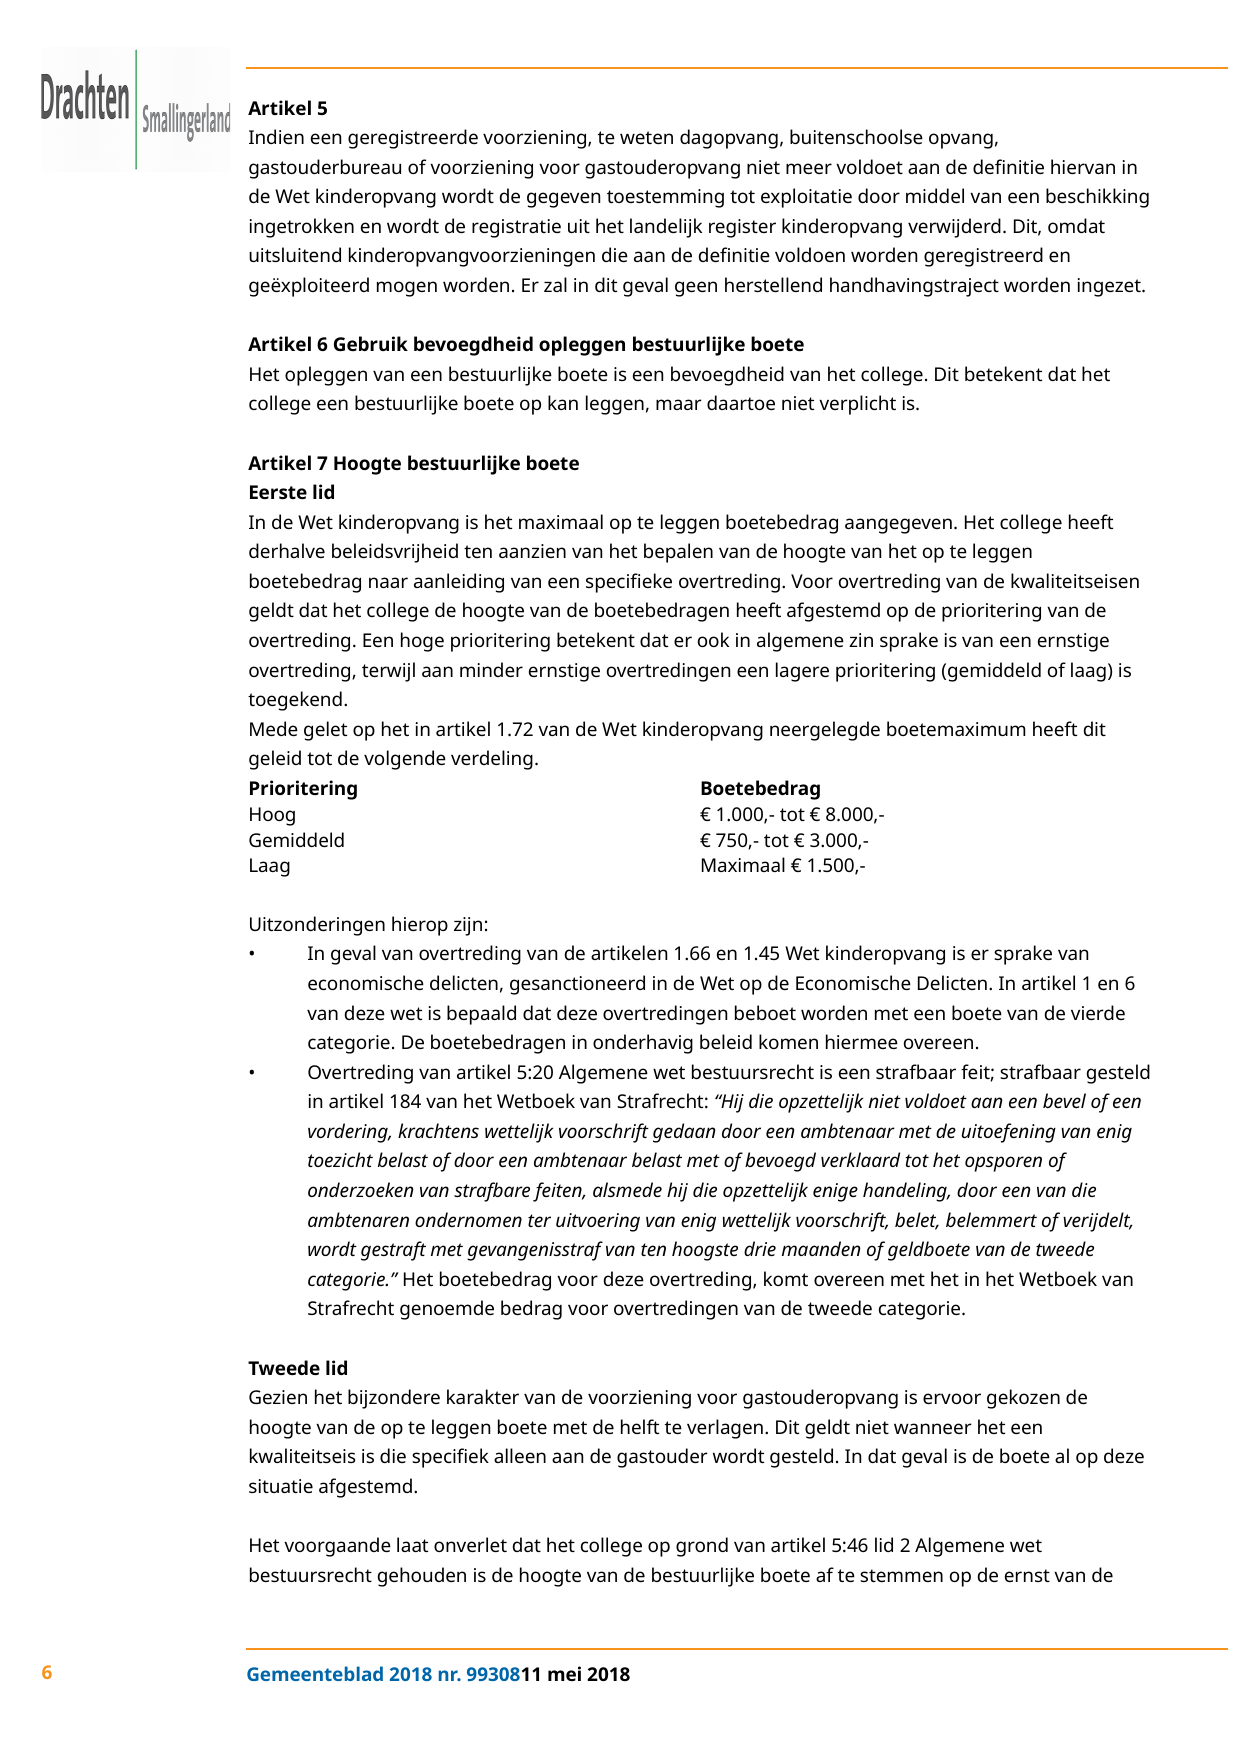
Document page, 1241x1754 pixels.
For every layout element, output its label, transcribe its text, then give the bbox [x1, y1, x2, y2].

text Tweede lid [248, 1355, 1152, 1381]
text Het voorgaande laat onverlet dat het college op grond van artikel 5:46 lid 2 Algemene wet bestuursrecht gehouden is de hoogte van de bestuurlijke boete af te stemmen op de ernst van de [248, 1532, 1152, 1588]
table_cell Hoog [248, 801, 700, 827]
table_cell € 750,- tot € 3.000,- [700, 827, 1152, 852]
text Mede gelet op het in artikel 1.72 van de Wet kinderopvang neergelegde boetemaximum heeft dit geleid tot de volgende verdeling. [248, 716, 1152, 771]
text Gezien het bijzondere karakter van de voorziening voor gastouderopvang is ervoor gekozen de hoogte van de op te leggen boete met de helft te verlagen. Dit geldt niet wanneer het een kwaliteitseis is die specifiek alleen aan de gastouder wordt gesteld. In dat geval is de boete al op deze situatie afgestemd. [248, 1384, 1152, 1499]
text Artikel 7 Hoogte bestuurlijke boete [248, 450, 1152, 476]
text Artikel 5 [248, 95, 1152, 121]
table_cell Gemiddeld [248, 827, 700, 852]
text Eerste lid [248, 479, 1152, 505]
text Artikel 6 Gebruik bevoegdheid opleggen bestuurlijke boete [248, 331, 1152, 357]
picture [41, 47, 231, 172]
list Overtreding van artikel 5:20 Algemene wet bestuursrecht is een strafbaar feit; strafbaar gesteld in artikel 184 van het Wetboek van Strafrecht: “Hij die opzettelijk niet voldoet aan een bevel of een vordering, krachtens wettelijk voorschrift gedaan door een ambtenaar met de uitoefening van enig toezicht belast of door een ambtenaar belast met of bevoegd verklaard tot het opsporen of onderzoeken van strafbare feiten, alsmede hij die opzettelijk enige handeling, door een van die ambtenaren ondernomen ter uitvoering van enig wettelijk voorschrift, belet, belemmert of verijdelt, wordt gestraft met gevangenisstraf van ten hoogste drie maanden of geldboete van de tweede categorie.” Het boetebedrag voor deze overtreding, komt overeen met het in het Wetboek van Strafrecht genoemde bedrag voor overtredingen van de tweede categorie. [248, 1059, 1152, 1321]
text Het opleggen van een bestuurlijke boete is een bevoegdheid van het college. Dit betekent dat het college een bestuurlijke boete op kan leggen, maar daartoe niet verplicht is. [248, 361, 1152, 416]
table_cell Laag [248, 853, 700, 878]
table_cell Maximaal € 1.500,- [700, 853, 1152, 878]
text In de Wet kinderopvang is het maximaal op te leggen boetebedrag aangegeven. Het college heeft derhalve beleidsvrijheid ten aanzien van het bepalen van de hoogte van het op te leggen boetebedrag naar aanleiding van een specifieke overtreding. Voor overtreding van de kwaliteitseisen geldt dat het college de hoogte van de boetebedragen heeft afgestemd op de prioritering van de overtreding. Een hoge prioritering betekent dat er ook in algemene zin sprake is van een ernstige overtreding, terwijl aan minder ernstige overtredingen een lagere prioritering (gemiddeld of laag) is toegekend. [248, 509, 1152, 712]
list In geval van overtreding van de artikelen 1.66 en 1.45 Wet kinderopvang is er sprake van economische delicten, gesanctioneerd in de Wet op de Economische Delicten. In artikel 1 en 6 van deze wet is bepaald dat deze overtredingen beboet worden met een boete van de vierde categorie. De boetebedragen in onderhavig beleid komen hiermee overeen. [248, 941, 1152, 1055]
table_header Prioritering [248, 775, 700, 801]
table_cell € 1.000,- tot € 8.000,- [700, 801, 1152, 827]
text Uitzonderingen hierop zijn: [248, 911, 1152, 937]
table_header Boetebedrag [700, 775, 1152, 801]
text Indien een geregistreerde voorziening, te weten dagopvang, buitenschoolse opvang, gastouderbureau of voorziening voor gastouderopvang niet meer voldoet aan de definitie hiervan in de Wet kinderopvang wordt de gegeven toestemming tot exploitatie door middel van een beschikking ingetrokken en wordt de registratie uit het landelijk register kinderopvang verwijderd. Dit, omdat uitsluitend kinderopvangvoorzieningen die aan de definitie voldoen worden geregistreerd en geëxploiteerd mogen worden. Er zal in dit geval geen herstellend handhavingstraject worden ingezet. [248, 124, 1152, 298]
